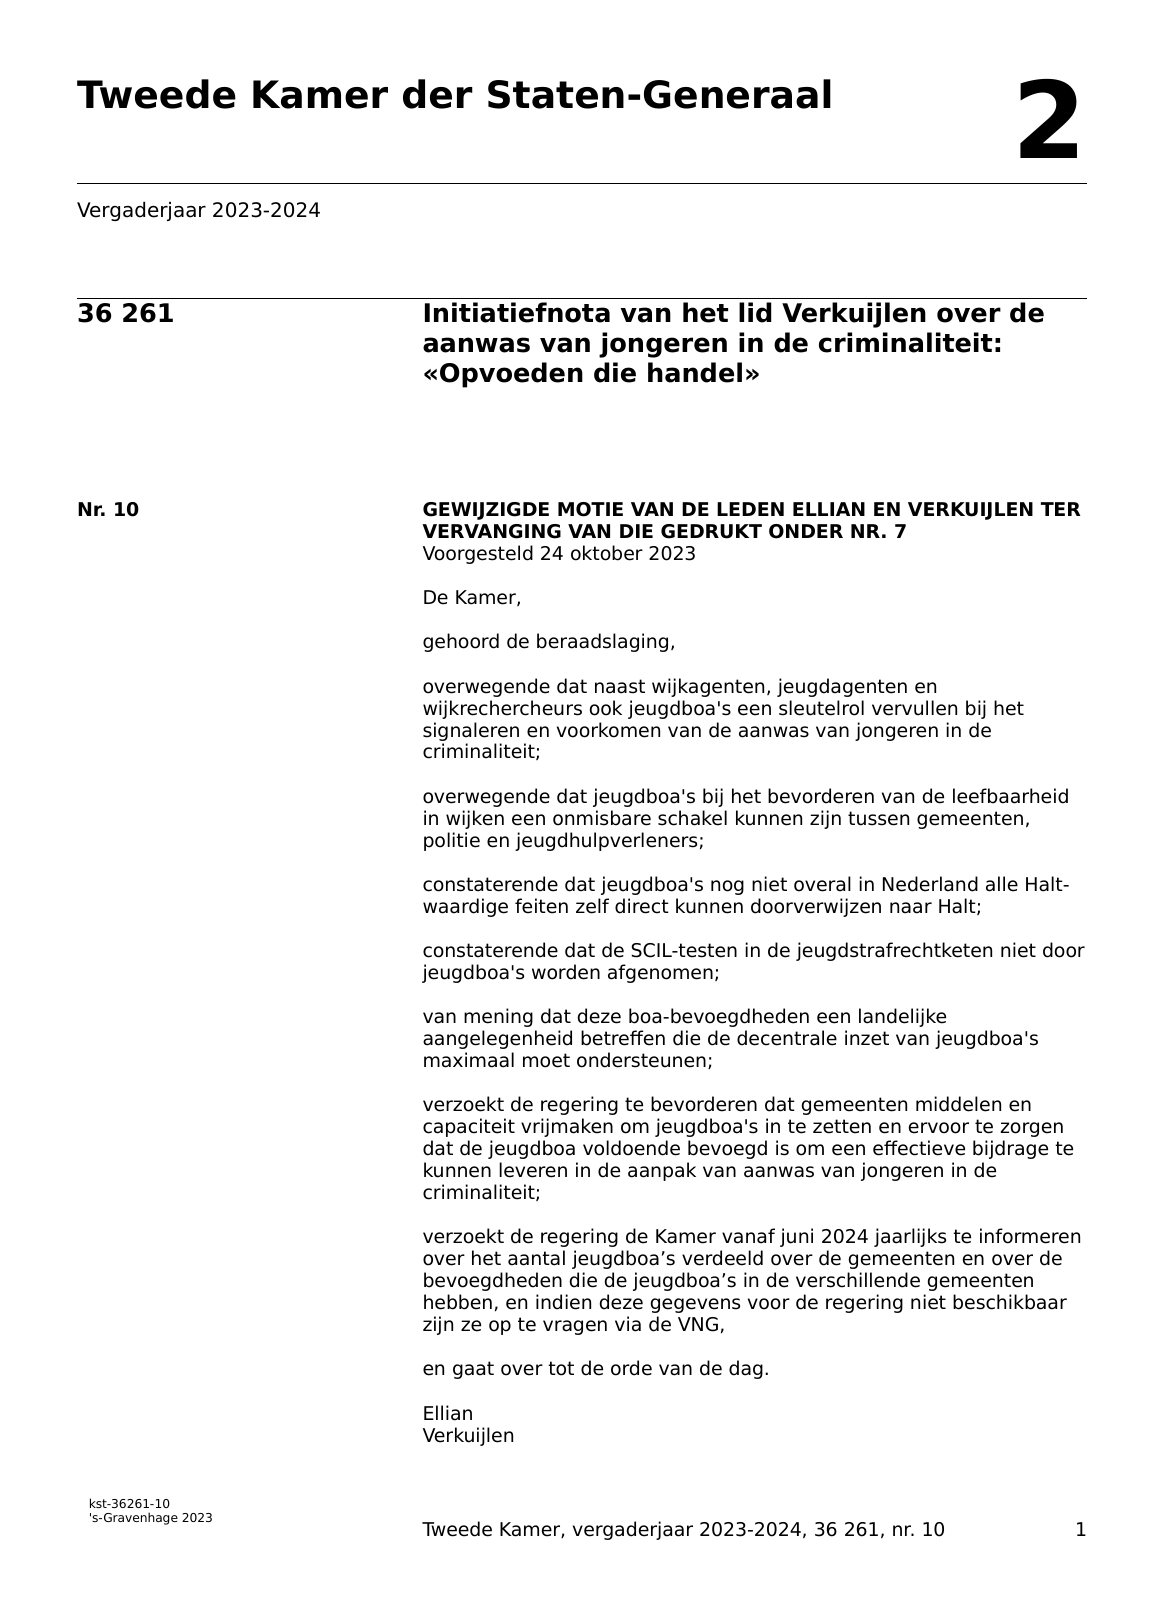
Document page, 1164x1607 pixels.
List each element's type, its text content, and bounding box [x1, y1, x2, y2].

text 's-Gravenhage 2023 [88, 1511, 323, 1525]
text overwegende dat naast wijkagenten, jeugdagenten en wijkrechercheurs ook jeugdboa's een sleutelrol vervullen bij het signaleren en voorkomen van de aanwas van jongeren in de criminaliteit; [422, 676, 1087, 763]
text overwegende dat jeugdboa's bij het bevorderen van de leefbaarheid in wijken een onmisbare schakel kunnen zijn tussen gemeenten, politie en jeugdhulpverleners; [422, 786, 1087, 852]
text Verkuijlen [422, 1424, 1087, 1446]
subtitle Nr. 10 GEWIJZIGDE MOTIE VAN DE LEDEN ELLIAN EN VERKUIJLEN TER VERVANGING VAN DIE GEDRUKT ONDER NR. 7 [77, 499, 1087, 543]
text verzoekt de regering te bevorderen dat gemeenten middelen en capaciteit vrijmaken om jeugdboa's in te zetten en ervoor te zorgen dat de jeugdboa voldoende bevoegd is om een effectieve bijdrage te kunnen leveren in de aanpak van aanwas van jongeren in de criminaliteit; [422, 1094, 1087, 1204]
table_header 2 [886, 59, 1087, 183]
text van mening dat deze boa-bevoegdheden een landelijke aangelegenheid betreffen die de decentrale inzet van jeugdboa's maximaal moet ondersteunen; [422, 1006, 1087, 1072]
text De Kamer, [422, 587, 1087, 609]
text kst-36261-10 [88, 1497, 323, 1511]
text Voorgesteld 24 oktober 2023 [422, 543, 1087, 565]
text gehoord de beraadslaging, [422, 631, 1087, 653]
text constaterende dat jeugdboa's nog niet overal in Nederland alle Halt-waardige feiten zelf direct kunnen doorverwijzen naar Halt; [422, 874, 1087, 918]
subtitle 36 261 Initiatiefnota van het lid Verkuijlen over de aanwas van jongeren in de criminaliteit: «Opvoeden die handel» [77, 299, 1087, 388]
text constaterende dat de SCIL-testen in de jeugdstrafrechtketen niet door jeugdboa's worden afgenomen; [422, 940, 1087, 984]
text Ellian [422, 1402, 1087, 1424]
table_header Tweede Kamer der Staten-Generaal [77, 59, 886, 183]
table_cell Vergaderjaar 2023-2024 [77, 184, 1087, 298]
text verzoekt de regering de Kamer vanaf juni 2024 jaarlijks te informeren over het aantal jeugdboa’s verdeeld over de gemeenten en over de bevoegdheden die de jeugdboa’s in de verschillende gemeenten hebben, en indien deze gegevens voor de regering niet beschikbaar zijn ze op te vragen via de VNG, [422, 1226, 1087, 1336]
text en gaat over tot de orde van de dag. [422, 1358, 1087, 1380]
